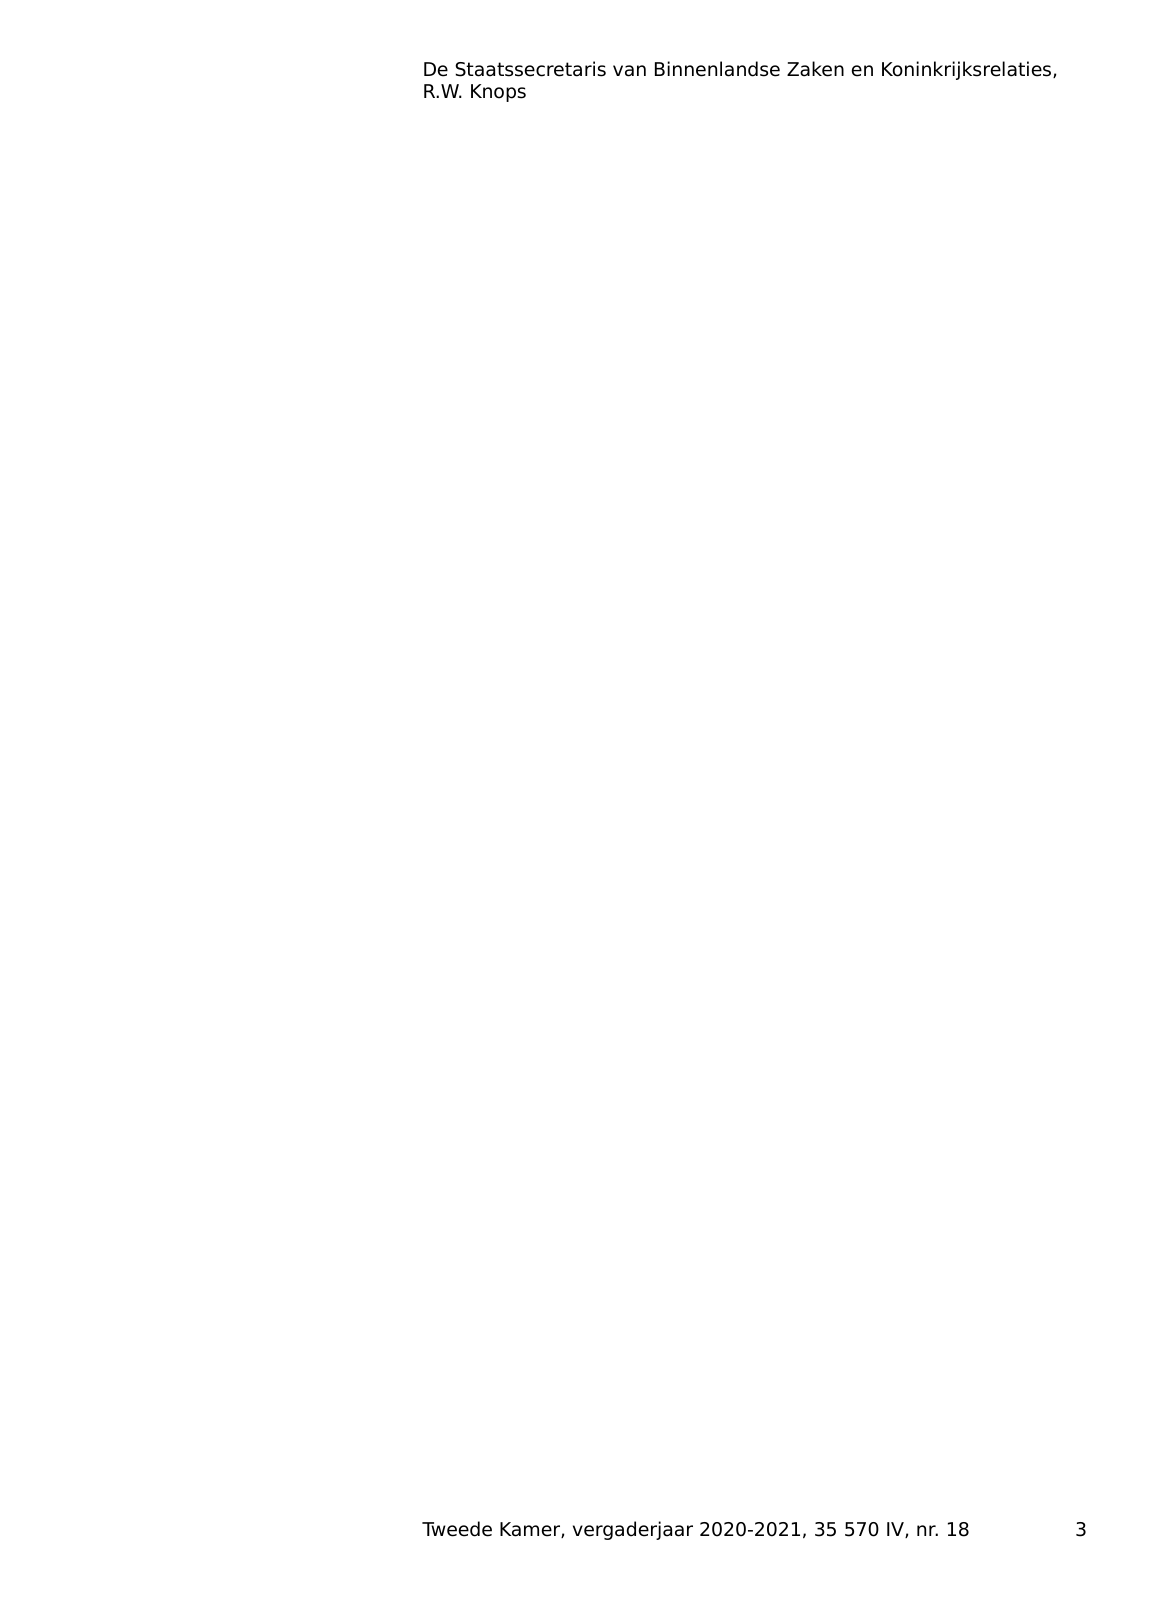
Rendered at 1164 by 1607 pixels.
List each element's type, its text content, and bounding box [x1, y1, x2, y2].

text De Staatssecretaris van Binnenlandse Zaken en Koninkrijksrelaties, R.W. Knops [422, 59, 1087, 103]
